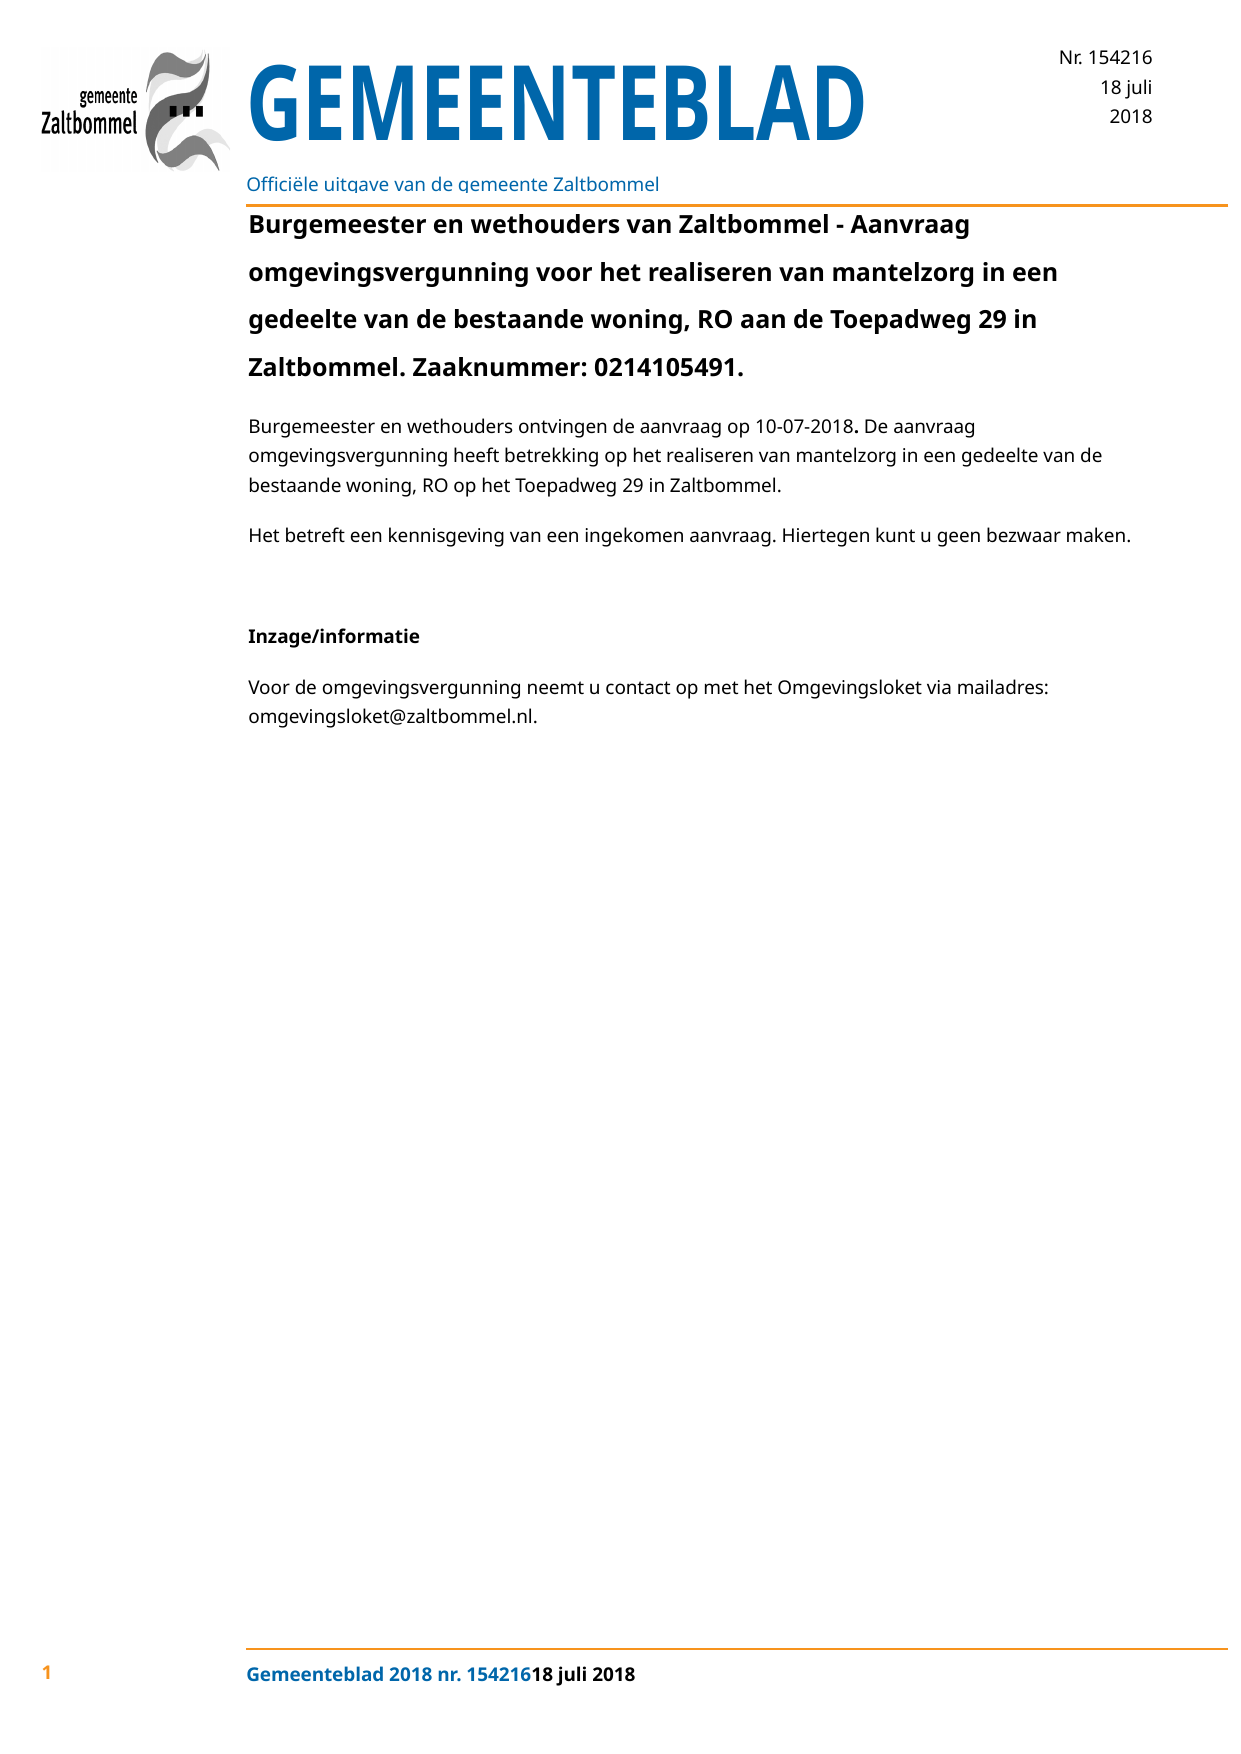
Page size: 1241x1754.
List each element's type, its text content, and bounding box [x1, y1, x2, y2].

text Voor de omgevingsvergunning neemt u contact op met het Omgevingsloket via mailadres: omgevingsloket@zaltbommel.nl. [248, 674, 1152, 729]
text Burgemeester en wethouders ontvingen de aanvraag op 10-07-2018. De aanvraag omgevingsvergunning heeft betrekking op het realiseren van mantelzorg in een gedeelte van de bestaande woning, RO op het Toepadweg 29 in Zaltbommel. [248, 413, 1152, 498]
text Het betreft een kennisgeving van een ingekomen aanvraag. Hiertegen kunt u geen bezwaar maken. [248, 523, 1152, 548]
text Inzage/informatie [248, 623, 1152, 649]
picture [41, 47, 231, 172]
text Burgemeester en wethouders van Zaltbommel - Aanvraag omgevingsvergunning voor het realiseren van mantelzorg in een gedeelte van de bestaande woning, RO aan de Toepadweg 29 in Zaltbommel. Zaaknummer: 0214105491. [248, 207, 1152, 384]
